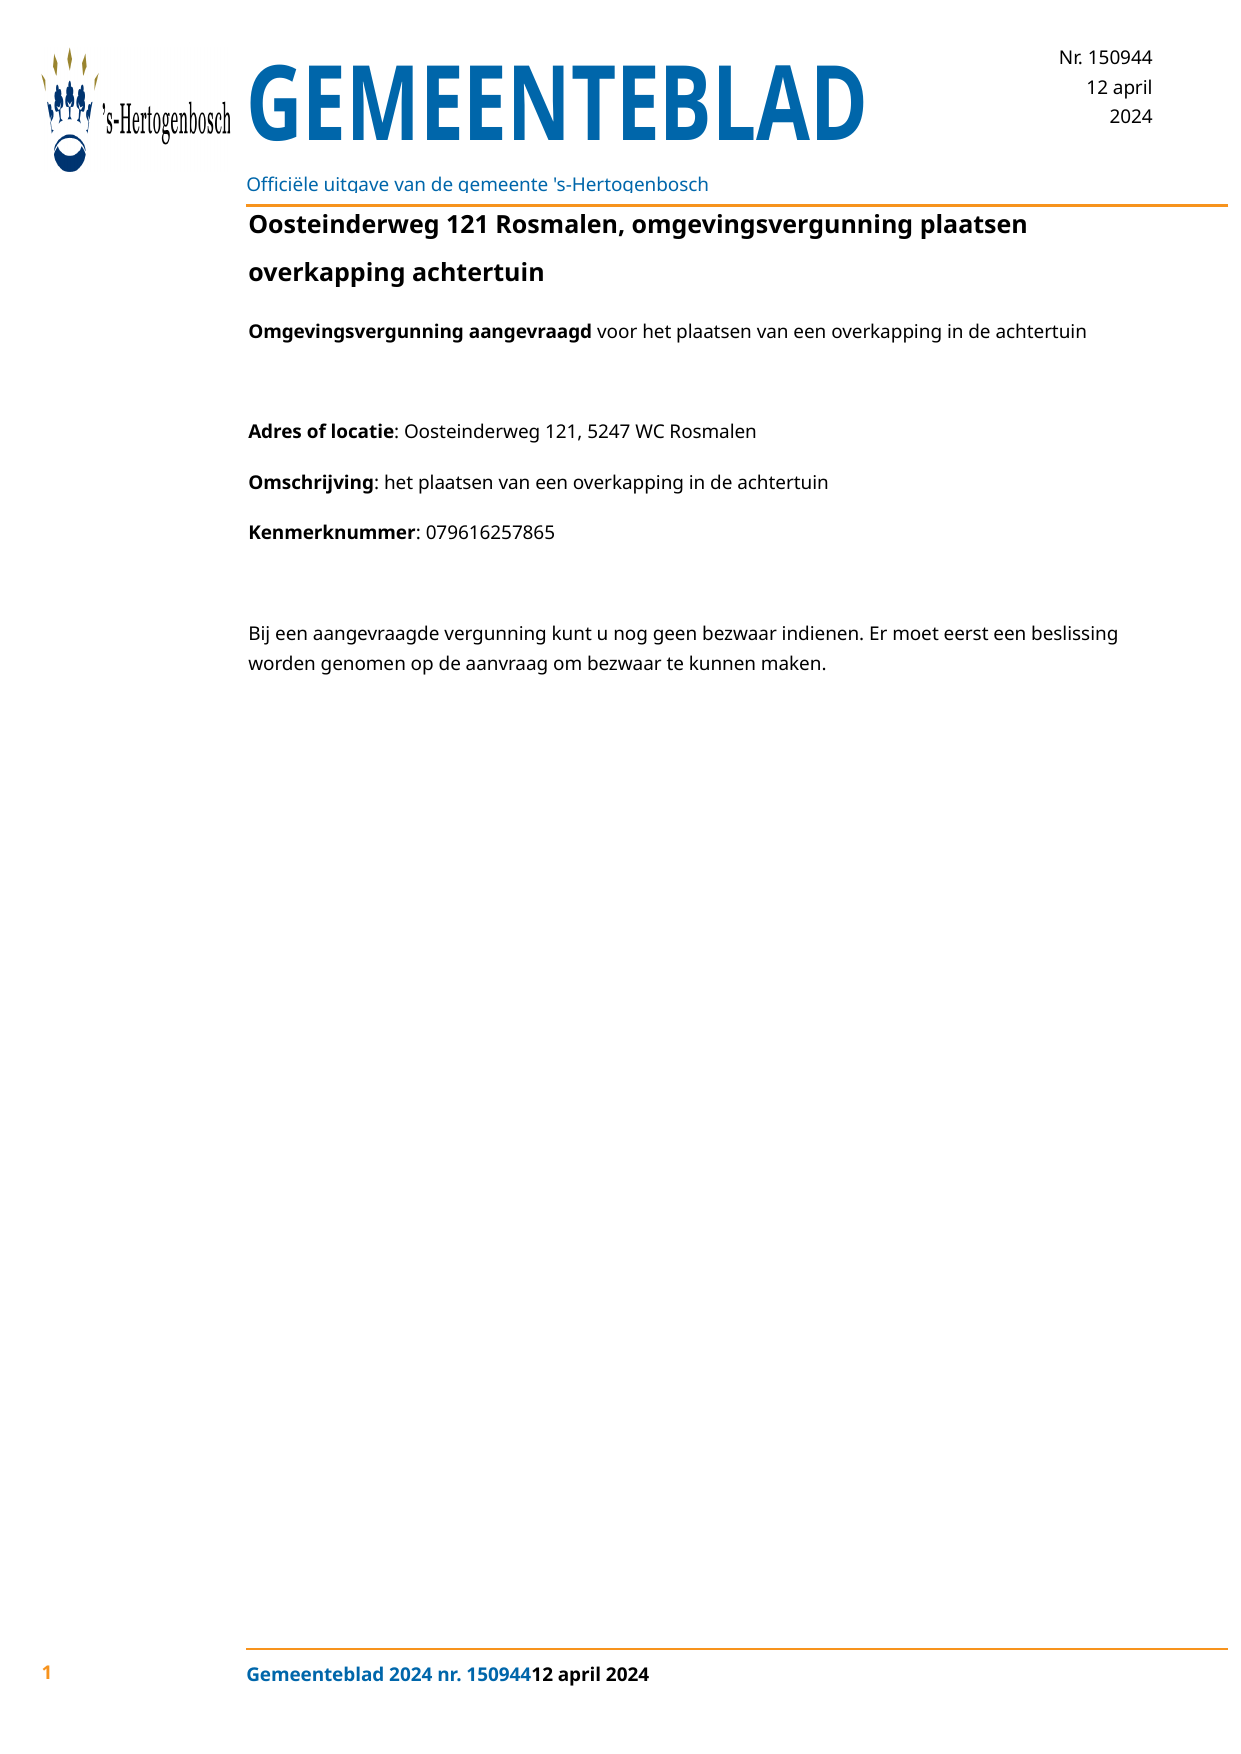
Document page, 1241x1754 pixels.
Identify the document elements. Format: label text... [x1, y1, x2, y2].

text Bij een aangevraagde vergunning kunt u nog geen bezwaar indienen. Er moet eerst een beslissing worden genomen op de aanvraag om bezwaar te kunnen maken. [248, 620, 1152, 676]
text Adres of locatie: Oosteinderweg 121, 5247 WC Rosmalen [248, 419, 1152, 444]
text Oosteinderweg 121 Rosmalen, omgevingsvergunning plaatsen overkapping achtertuin [248, 207, 1152, 288]
text Omschrijving: het plaatsen van een overkapping in de achtertuin [248, 469, 1152, 495]
text Omgevingsvergunning aangevraagd voor het plaatsen van een overkapping in de achtertuin [248, 318, 1152, 344]
picture [41, 47, 231, 172]
text Kenmerknummer: 079616257865 [248, 519, 1152, 545]
